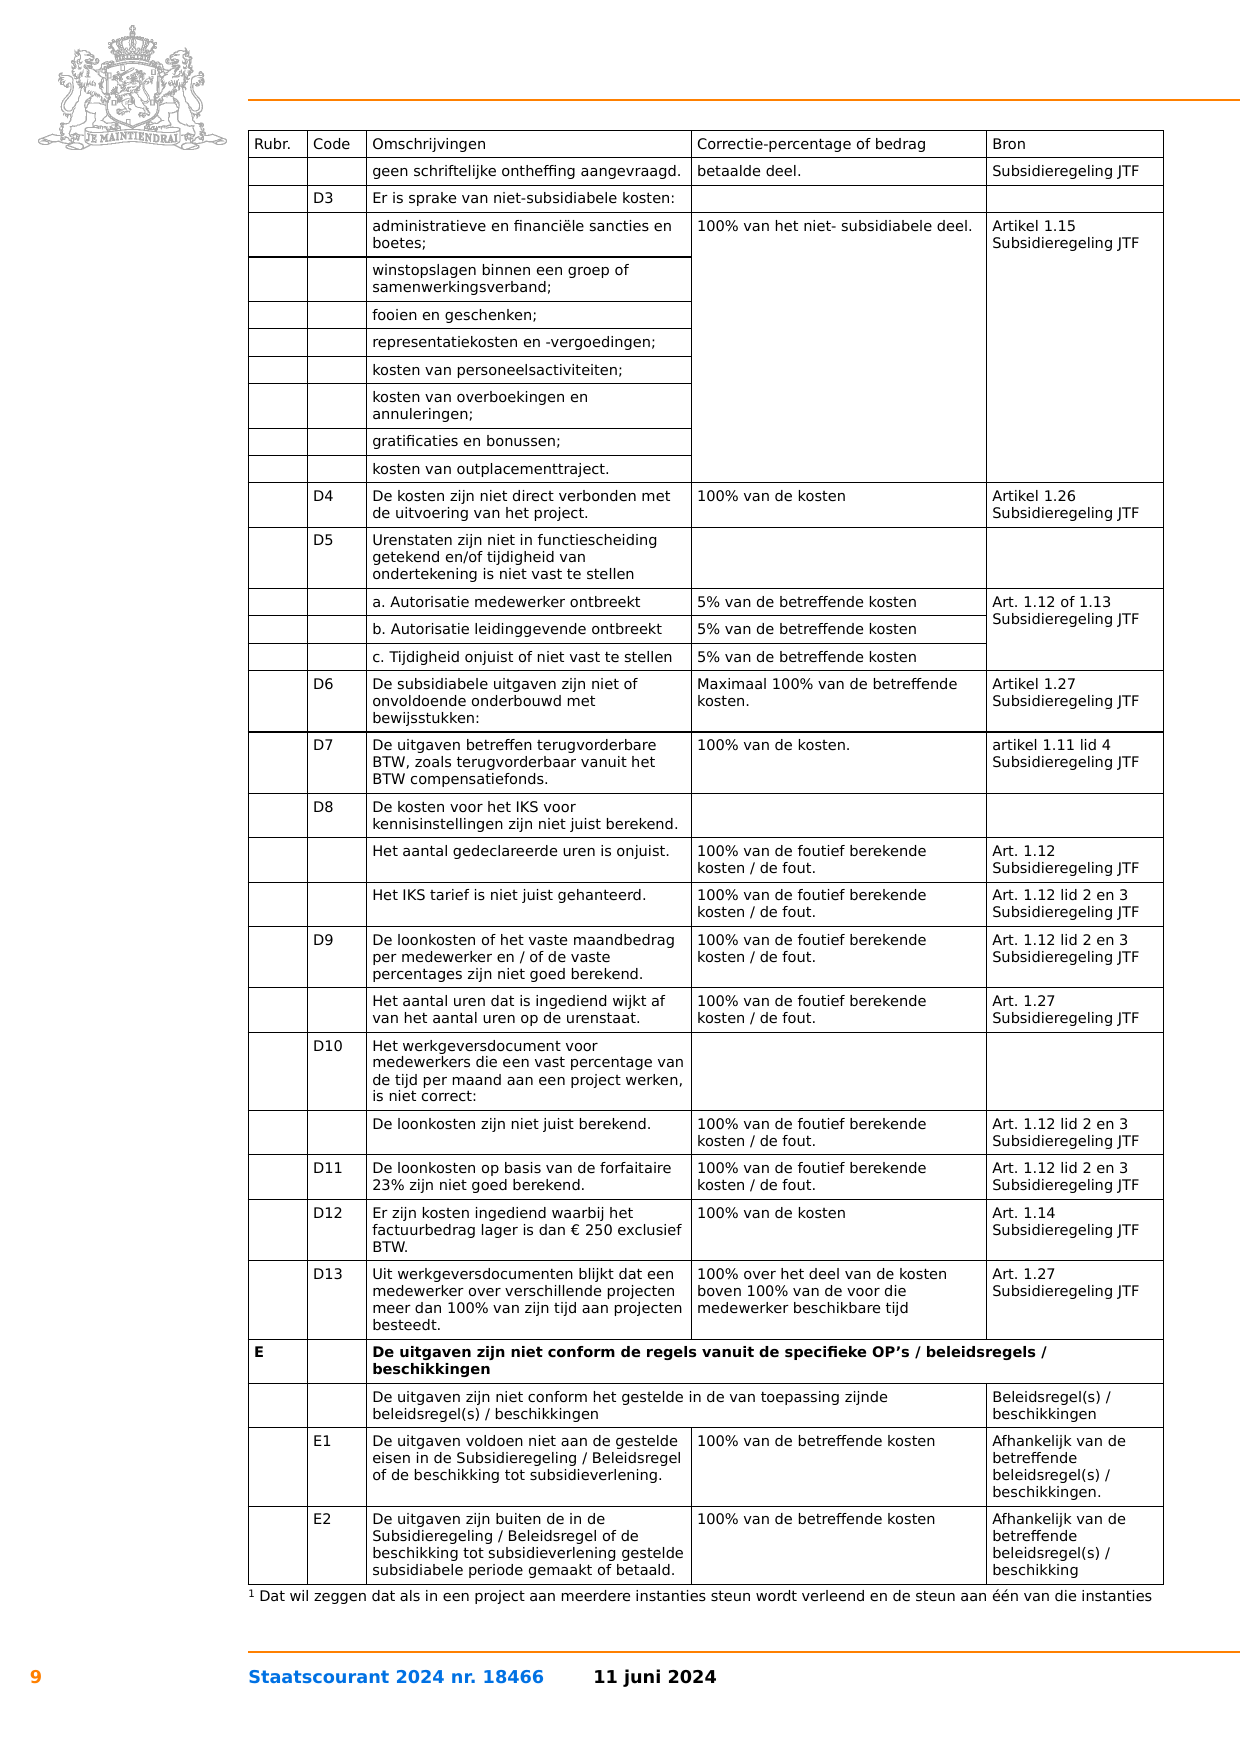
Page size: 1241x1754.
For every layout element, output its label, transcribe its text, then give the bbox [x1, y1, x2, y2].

table_cell gratificaties en bonussen; [367, 429, 691, 455]
table_cell [308, 988, 366, 1032]
table_cell [249, 1507, 307, 1584]
table_cell [249, 671, 307, 731]
table_header Correctie-percentage of bedrag [692, 131, 986, 157]
table_cell 100% van de foutief berekende kosten / de fout. [692, 883, 986, 926]
table_cell Urenstaten zijn niet in functiescheiding getekend en/of tijdigheid van ondertekening is niet vast te stellen [367, 528, 691, 588]
table_cell [987, 528, 1163, 588]
table_cell Het werkgeversdocument voor medewerkers die een vast percentage van de tijd per maand aan een project werken, is niet correct: [367, 1033, 691, 1110]
table_cell Art. 1.12 lid 2 en 3 Subsidieregeling JTF [987, 1155, 1163, 1199]
table_cell [308, 213, 366, 256]
table_cell 100% van de kosten [692, 1200, 986, 1260]
table_cell Art. 1.12 lid 2 en 3 Subsidieregeling JTF [987, 1111, 1163, 1154]
table_cell [308, 644, 366, 670]
table_cell Het aantal gedeclareerde uren is onjuist. [367, 838, 691, 882]
table_cell [692, 794, 986, 837]
table_cell E [249, 1340, 307, 1383]
table_cell 100% van de kosten [692, 483, 986, 527]
table_cell [249, 733, 307, 793]
table_cell De uitgaven zijn niet conform de regels vanuit de specifieke OP’s / beleidsregels / beschikkingen [367, 1340, 1163, 1383]
table_cell Art. 1.12 Subsidieregeling JTF [987, 838, 1163, 882]
table_cell [249, 483, 307, 527]
table_cell Art. 1.27 Subsidieregeling JTF [987, 1261, 1163, 1338]
table_cell Er zijn kosten ingediend waarbij het factuurbedrag lager is dan € 250 exclusief BTW. [367, 1200, 691, 1260]
table_cell [308, 456, 366, 482]
table_cell [249, 1384, 307, 1427]
table_cell [249, 329, 307, 356]
table_header Bron [987, 131, 1163, 157]
table_cell Het aantal uren dat is ingediend wijkt af van het aantal uren op de urenstaat. [367, 988, 691, 1032]
table_cell 100% van het niet- subsidiabele deel. [692, 213, 986, 482]
table_cell D6 [308, 671, 366, 731]
table_cell Art. 1.12 lid 2 en 3 Subsidieregeling JTF [987, 883, 1163, 926]
table_cell Art. 1.27 Subsidieregeling JTF [987, 988, 1163, 1032]
table_cell D12 [308, 1200, 366, 1260]
table_cell D8 [308, 794, 366, 837]
table_cell Uit werkgeversdocumenten blijkt dat een medewerker over verschillende projecten meer dan 100% van zijn tijd aan projecten besteedt. [367, 1261, 691, 1338]
table_cell 100% van de betreffende kosten [692, 1428, 986, 1506]
table_cell D5 [308, 528, 366, 588]
table_cell De uitgaven betreffen terugvorderbare BTW, zoals terugvorderbaar vanuit het BTW compensatiefonds. [367, 733, 691, 793]
table_cell representatiekosten en -vergoedingen; [367, 329, 691, 356]
table_cell [308, 1384, 366, 1427]
table_cell Art. 1.14 Subsidieregeling JTF [987, 1200, 1163, 1260]
table_cell winstopslagen binnen een groep of samenwerkingsverband; [367, 258, 691, 301]
table_cell Artikel 1.15 Subsidieregeling JTF [987, 213, 1163, 482]
table_cell D7 [308, 733, 366, 793]
table_cell [308, 1340, 366, 1383]
table_cell c. Tijdigheid onjuist of niet vast te stellen [367, 644, 691, 670]
table_cell De loonkosten op basis van de forfaitaire 23% zijn niet goed berekend. [367, 1155, 691, 1199]
table_cell D3 [308, 186, 366, 212]
table_cell [308, 429, 366, 455]
table_cell E2 [308, 1507, 366, 1584]
table_cell [308, 1111, 366, 1154]
table_cell 100% van de foutief berekende kosten / de fout. [692, 838, 986, 882]
table_cell [308, 329, 366, 356]
table_cell [308, 384, 366, 427]
table_cell Artikel 1.26 Subsidieregeling JTF [987, 483, 1163, 527]
table_cell Afhankelijk van de betreffende beleidsregel(s) / beschikking [987, 1507, 1163, 1584]
table_cell 5% van de betreffende kosten [692, 589, 986, 615]
table_cell 100% van de betreffende kosten [692, 1507, 986, 1584]
table_cell [308, 258, 366, 301]
table_cell [249, 1111, 307, 1154]
table_cell [249, 258, 307, 301]
table_cell Beleidsregel(s) / beschikkingen [987, 1384, 1163, 1427]
table_cell [249, 456, 307, 482]
table_cell D11 [308, 1155, 366, 1199]
table_cell 100% van de foutief berekende kosten / de fout. [692, 1155, 986, 1199]
table_cell De uitgaven voldoen niet aan de gestelde eisen in de Subsidieregeling / Beleidsregel of de beschikking tot subsidieverlening. [367, 1428, 691, 1506]
table_cell [692, 186, 986, 212]
table_cell De kosten zijn niet direct verbonden met de uitvoering van het project. [367, 483, 691, 527]
table_cell Afhankelijk van de betreffende beleidsregel(s) / beschikkingen. [987, 1428, 1163, 1506]
table_cell D10 [308, 1033, 366, 1110]
table_cell [249, 988, 307, 1032]
table_cell E1 [308, 1428, 366, 1506]
table_cell 5% van de betreffende kosten [692, 644, 986, 670]
table_cell [308, 838, 366, 882]
table_cell Art. 1.12 of 1.13 Subsidieregeling JTF [987, 589, 1163, 670]
table_cell [249, 838, 307, 882]
table_cell fooien en geschenken; [367, 302, 691, 328]
table_cell administratieve en financiële sancties en boetes; [367, 213, 691, 256]
table_cell [249, 384, 307, 427]
table_cell [987, 794, 1163, 837]
table_header Rubr. [249, 131, 307, 157]
table_cell [249, 589, 307, 615]
table_cell Subsidieregeling JTF [987, 158, 1163, 185]
table_cell De loonkosten zijn niet juist berekend. [367, 1111, 691, 1154]
table_cell De loonkosten of het vaste maandbedrag per medewerker en / of de vaste percentages zijn niet goed berekend. [367, 927, 691, 987]
table_cell [249, 616, 307, 643]
table_cell [249, 1200, 307, 1260]
table_cell 100% van de foutief berekende kosten / de fout. [692, 927, 986, 987]
table_cell [249, 1261, 307, 1338]
table_header Omschrijvingen [367, 131, 691, 157]
table_cell [308, 158, 366, 185]
table_cell [249, 186, 307, 212]
table_cell De subsidiabele uitgaven zijn niet of onvoldoende onderbouwd met bewijsstukken: [367, 671, 691, 731]
table_cell De uitgaven zijn niet conform het gestelde in de van toepassing zijnde beleidsregel(s) / beschikkingen [367, 1384, 986, 1427]
table_cell betaalde deel. [692, 158, 986, 185]
table_cell 100% van de kosten. [692, 733, 986, 793]
table_cell [249, 1428, 307, 1506]
table_cell geen schriftelijke ontheffing aangevraagd. [367, 158, 691, 185]
table_cell 100% over het deel van de kosten boven 100% van de voor die medewerker beschikbare tijd [692, 1261, 986, 1338]
table_cell b. Autorisatie leidinggevende ontbreekt [367, 616, 691, 643]
table_cell 100% van de foutief berekende kosten / de fout. [692, 988, 986, 1032]
table_cell a. Autorisatie medewerker ontbreekt [367, 589, 691, 615]
table_cell [249, 644, 307, 670]
table_cell 1 Dat wil zeggen dat als in een project aan meerdere instanties steun wordt verleend en de steun aan één van die instanties [248, 1585, 1163, 1605]
table_cell [249, 794, 307, 837]
table_cell kosten van outplacementtraject. [367, 456, 691, 482]
table_cell [249, 213, 307, 256]
table_cell Er is sprake van niet-subsidiabele kosten: [367, 186, 691, 212]
table_cell D13 [308, 1261, 366, 1338]
table_cell kosten van overboekingen en annuleringen; [367, 384, 691, 427]
table_cell Het IKS tarief is niet juist gehanteerd. [367, 883, 691, 926]
table_cell [249, 158, 307, 185]
table_cell D4 [308, 483, 366, 527]
picture [38, 25, 227, 150]
table_cell [249, 1033, 307, 1110]
table_cell 100% van de foutief berekende kosten / de fout. [692, 1111, 986, 1154]
table_cell [692, 528, 986, 588]
table_cell De uitgaven zijn buiten de in de Subsidieregeling / Beleidsregel of de beschikking tot subsidieverlening gestelde subsidiabele periode gemaakt of betaald. [367, 1507, 691, 1584]
table_cell [692, 1033, 986, 1110]
table_cell D9 [308, 927, 366, 987]
table_cell [249, 429, 307, 455]
table_cell Artikel 1.27 Subsidieregeling JTF [987, 671, 1163, 731]
table_cell [249, 883, 307, 926]
table_cell De kosten voor het IKS voor kennisinstellingen zijn niet juist berekend. [367, 794, 691, 837]
table_cell [987, 186, 1163, 212]
table_cell kosten van personeelsactiviteiten; [367, 357, 691, 383]
table_cell 5% van de betreffende kosten [692, 616, 986, 643]
table_cell [249, 357, 307, 383]
table_cell [249, 528, 307, 588]
table_cell [249, 302, 307, 328]
table_cell [249, 1155, 307, 1199]
table_cell [308, 357, 366, 383]
table_cell [308, 883, 366, 926]
table_cell Art. 1.12 lid 2 en 3 Subsidieregeling JTF [987, 927, 1163, 987]
table_header Code [308, 131, 366, 157]
table_cell [249, 927, 307, 987]
table_cell [308, 589, 366, 615]
table_cell Maximaal 100% van de betreffende kosten. [692, 671, 986, 731]
table_cell artikel 1.11 lid 4 Subsidieregeling JTF [987, 733, 1163, 793]
table_cell [308, 616, 366, 643]
table_cell [308, 302, 366, 328]
table_cell [987, 1033, 1163, 1110]
